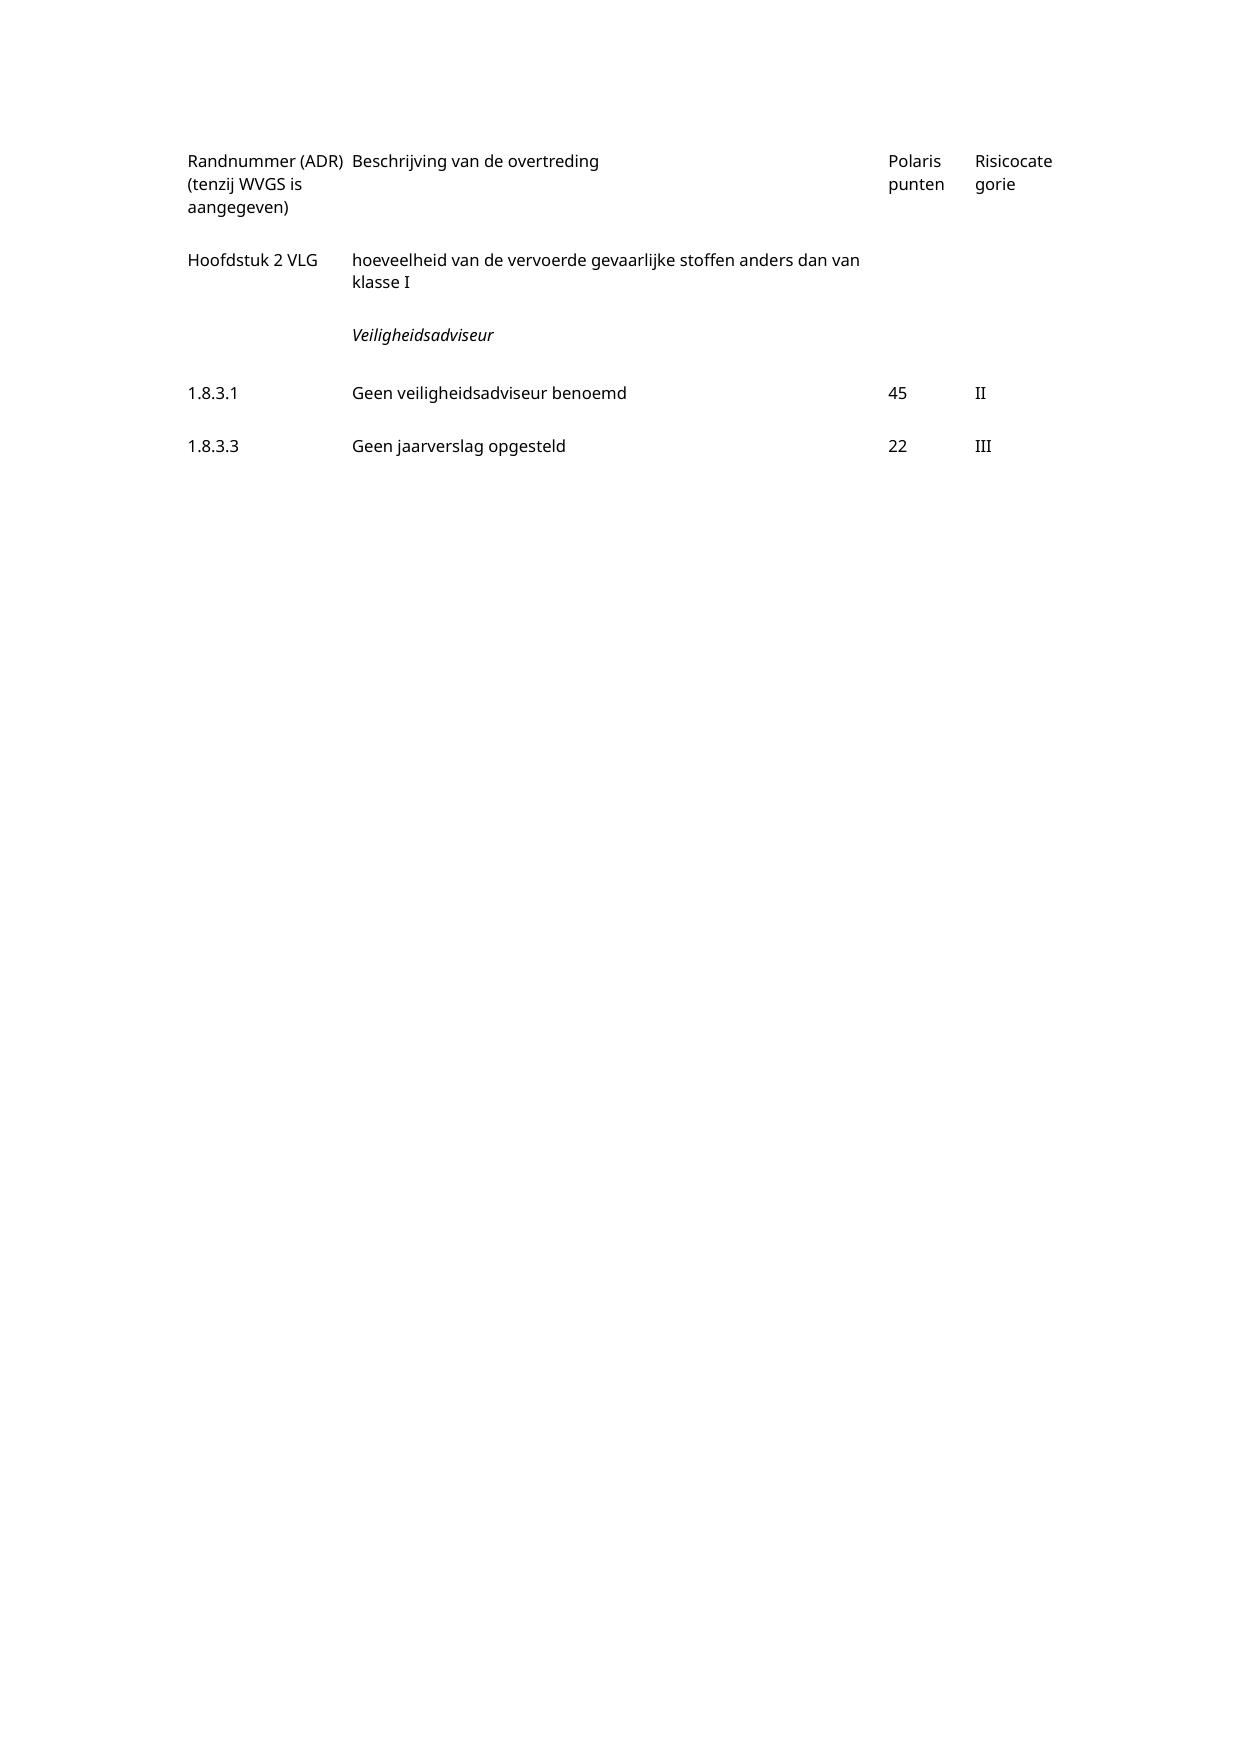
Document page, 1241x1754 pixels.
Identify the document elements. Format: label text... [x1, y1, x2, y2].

table_cell Geen jaarverslag opgesteld [352, 435, 888, 487]
table_cell Geen veiligheidsadviseur benoemd [352, 382, 888, 435]
table_cell Hoofdstuk 2 VLG [188, 248, 352, 323]
table_cell [888, 324, 975, 382]
table_cell [188, 324, 352, 382]
table_cell [888, 248, 975, 323]
table_header Polaris punten [888, 150, 975, 248]
table_cell III [975, 435, 1053, 487]
table_cell hoeveelheid van de vervoerde gevaarlijke stoffen anders dan van klasse I [352, 248, 888, 323]
table_cell [975, 324, 1053, 382]
table_header Randnummer (ADR) (tenzij WVGS is aangegeven) [188, 150, 352, 248]
table_header Beschrijving van de overtreding [352, 150, 888, 248]
table_cell 1.8.3.3 [188, 435, 352, 487]
table_cell 1.8.3.1 [188, 382, 352, 435]
table_cell II [975, 382, 1053, 435]
table_cell [975, 248, 1053, 323]
table_cell 45 [888, 382, 975, 435]
table_cell 22 [888, 435, 975, 487]
table_cell Veiligheidsadviseur [352, 324, 888, 382]
table_header Risicocategorie [975, 150, 1053, 248]
